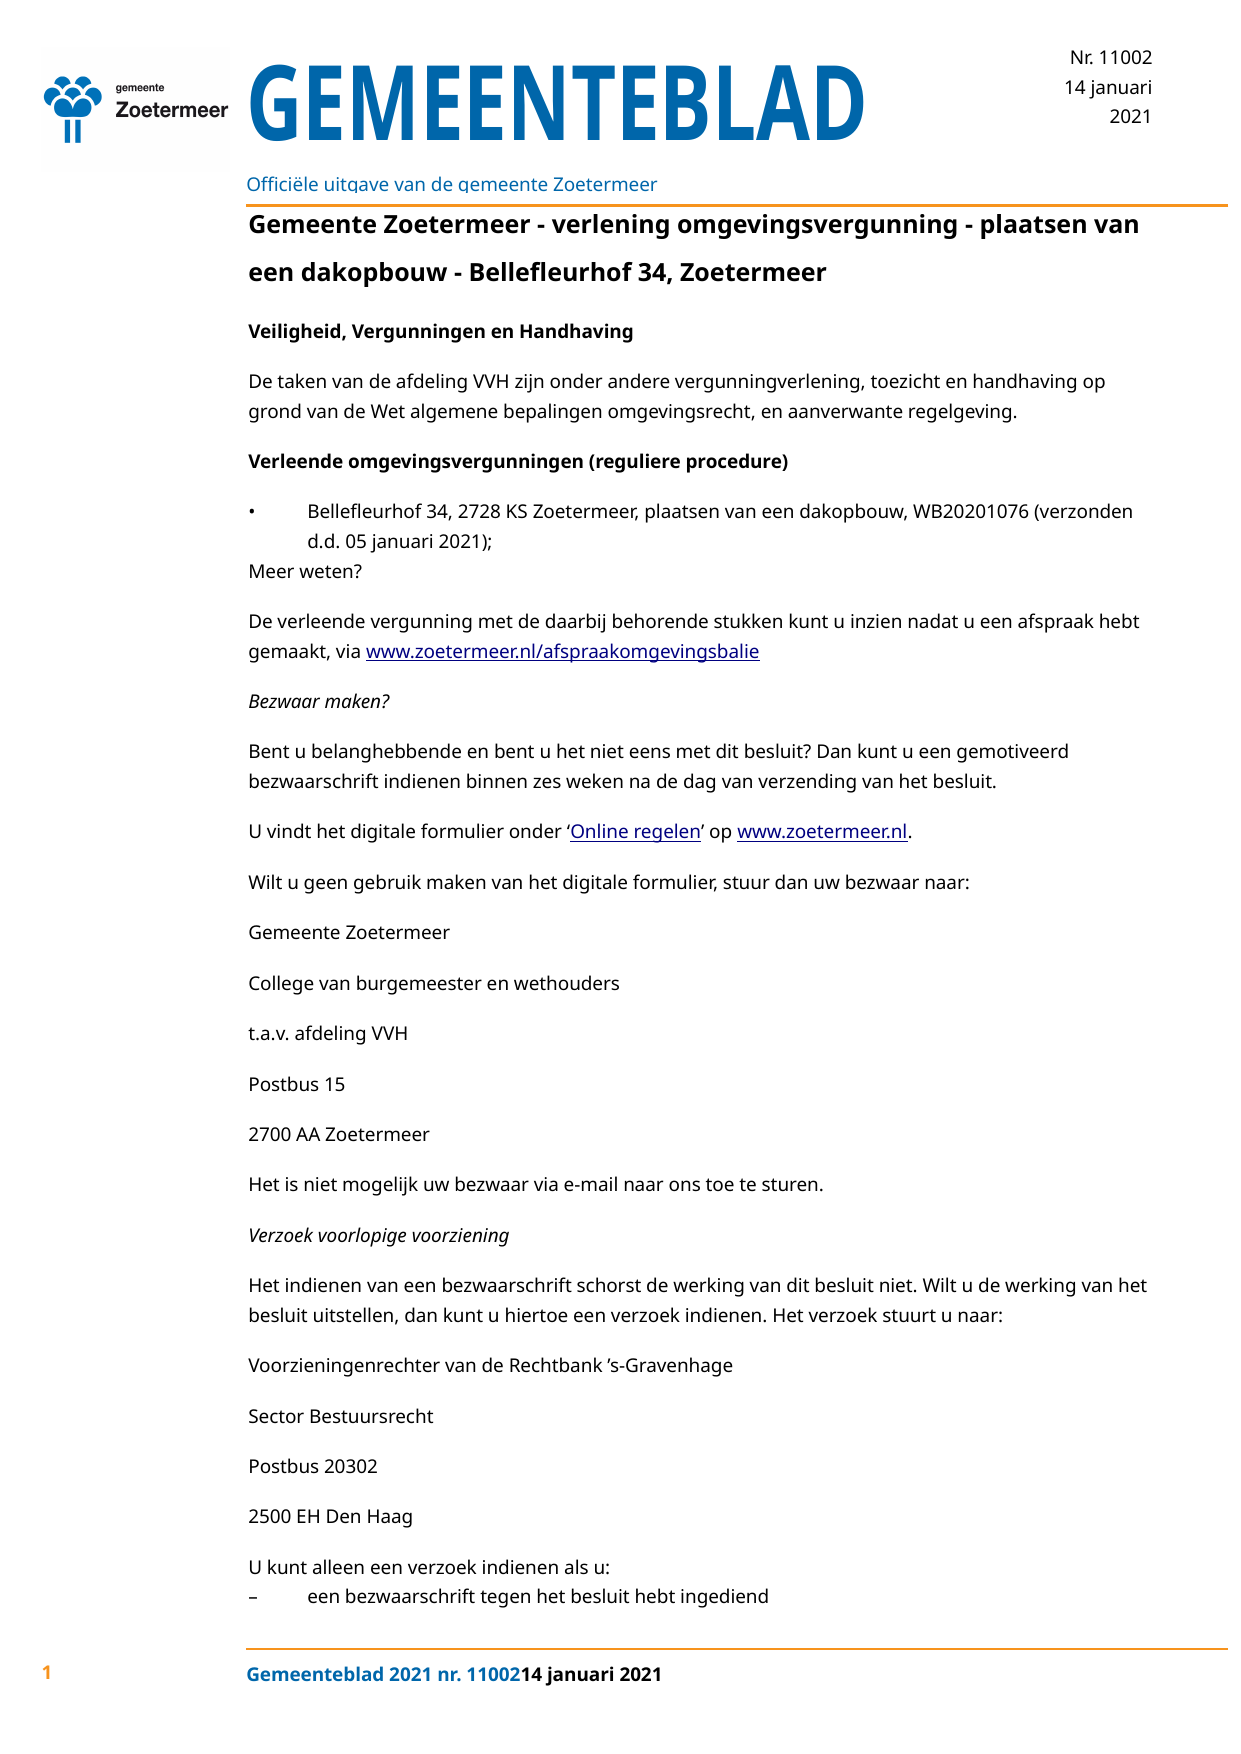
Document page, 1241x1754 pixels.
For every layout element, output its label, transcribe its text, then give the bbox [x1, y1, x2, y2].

text U vindt het digitale formulier onder ‘Online regelen’ op www.zoetermeer.nl. [248, 819, 1152, 844]
text Sector Bestuursrecht [248, 1403, 1152, 1429]
text Meer weten? [248, 558, 1152, 584]
text Verleende omgevingsvergunningen (reguliere procedure) [248, 448, 1152, 474]
text 2700 AA Zoetermeer [248, 1121, 1152, 1147]
text Postbus 15 [248, 1071, 1152, 1097]
text Het indienen van een bezwaarschrift schorst de werking van dit besluit niet. Wilt u de werking van het besluit uitstellen, dan kunt u hiertoe een verzoek indienen. Het verzoek stuurt u naar: [248, 1272, 1152, 1328]
text t.a.v. afdeling VVH [248, 1020, 1152, 1046]
text Wilt u geen gebruik maken van het digitale formulier, stuur dan uw bezwaar naar: [248, 869, 1152, 895]
text Het is niet mogelijk uw bezwaar via e-mail naar ons toe te sturen. [248, 1172, 1152, 1197]
picture [41, 47, 231, 172]
text De verleende vergunning met de daarbij behorende stukken kunt u inzien nadat u een afspraak hebt gemaakt, via www.zoetermeer.nl/afspraakomgevingsbalie [248, 608, 1152, 664]
text Bent u belanghebbende en bent u het niet eens met dit besluit? Dan kunt u een gemotiveerd bezwaarschrift indienen binnen zes weken na de dag van verzending van het besluit. [248, 739, 1152, 794]
text 2500 EH Den Haag [248, 1504, 1152, 1529]
text De taken van de afdeling VVH zijn onder andere vergunningverlening, toezicht en handhaving op grond van de Wet algemene bepalingen omgevingsrecht, en aanverwante regelgeving. [248, 368, 1152, 424]
text Verzoek voorlopige voorziening [248, 1222, 1152, 1248]
text Gemeente Zoetermeer [248, 919, 1152, 945]
list een bezwaarschrift tegen het besluit hebt ingediend [248, 1584, 1152, 1609]
text College van burgemeester en wethouders [248, 970, 1152, 996]
text Bezwaar maken? [248, 688, 1152, 714]
text Veiligheid, Vergunningen en Handhaving [248, 318, 1152, 344]
text Postbus 20302 [248, 1453, 1152, 1479]
text U kunt alleen een verzoek indienen als u: [248, 1554, 1152, 1580]
text Gemeente Zoetermeer - verlening omgevingsvergunning - plaatsen van een dakopbouw - Bellefleurhof 34, Zoetermeer [248, 207, 1152, 288]
list Bellefleurhof 34, 2728 KS Zoetermeer, plaatsen van een dakopbouw, WB20201076 (verzonden d.d. 05 januari 2021); [248, 499, 1152, 554]
text Voorzieningenrechter van de Rechtbank ’s-Gravenhage [248, 1352, 1152, 1378]
